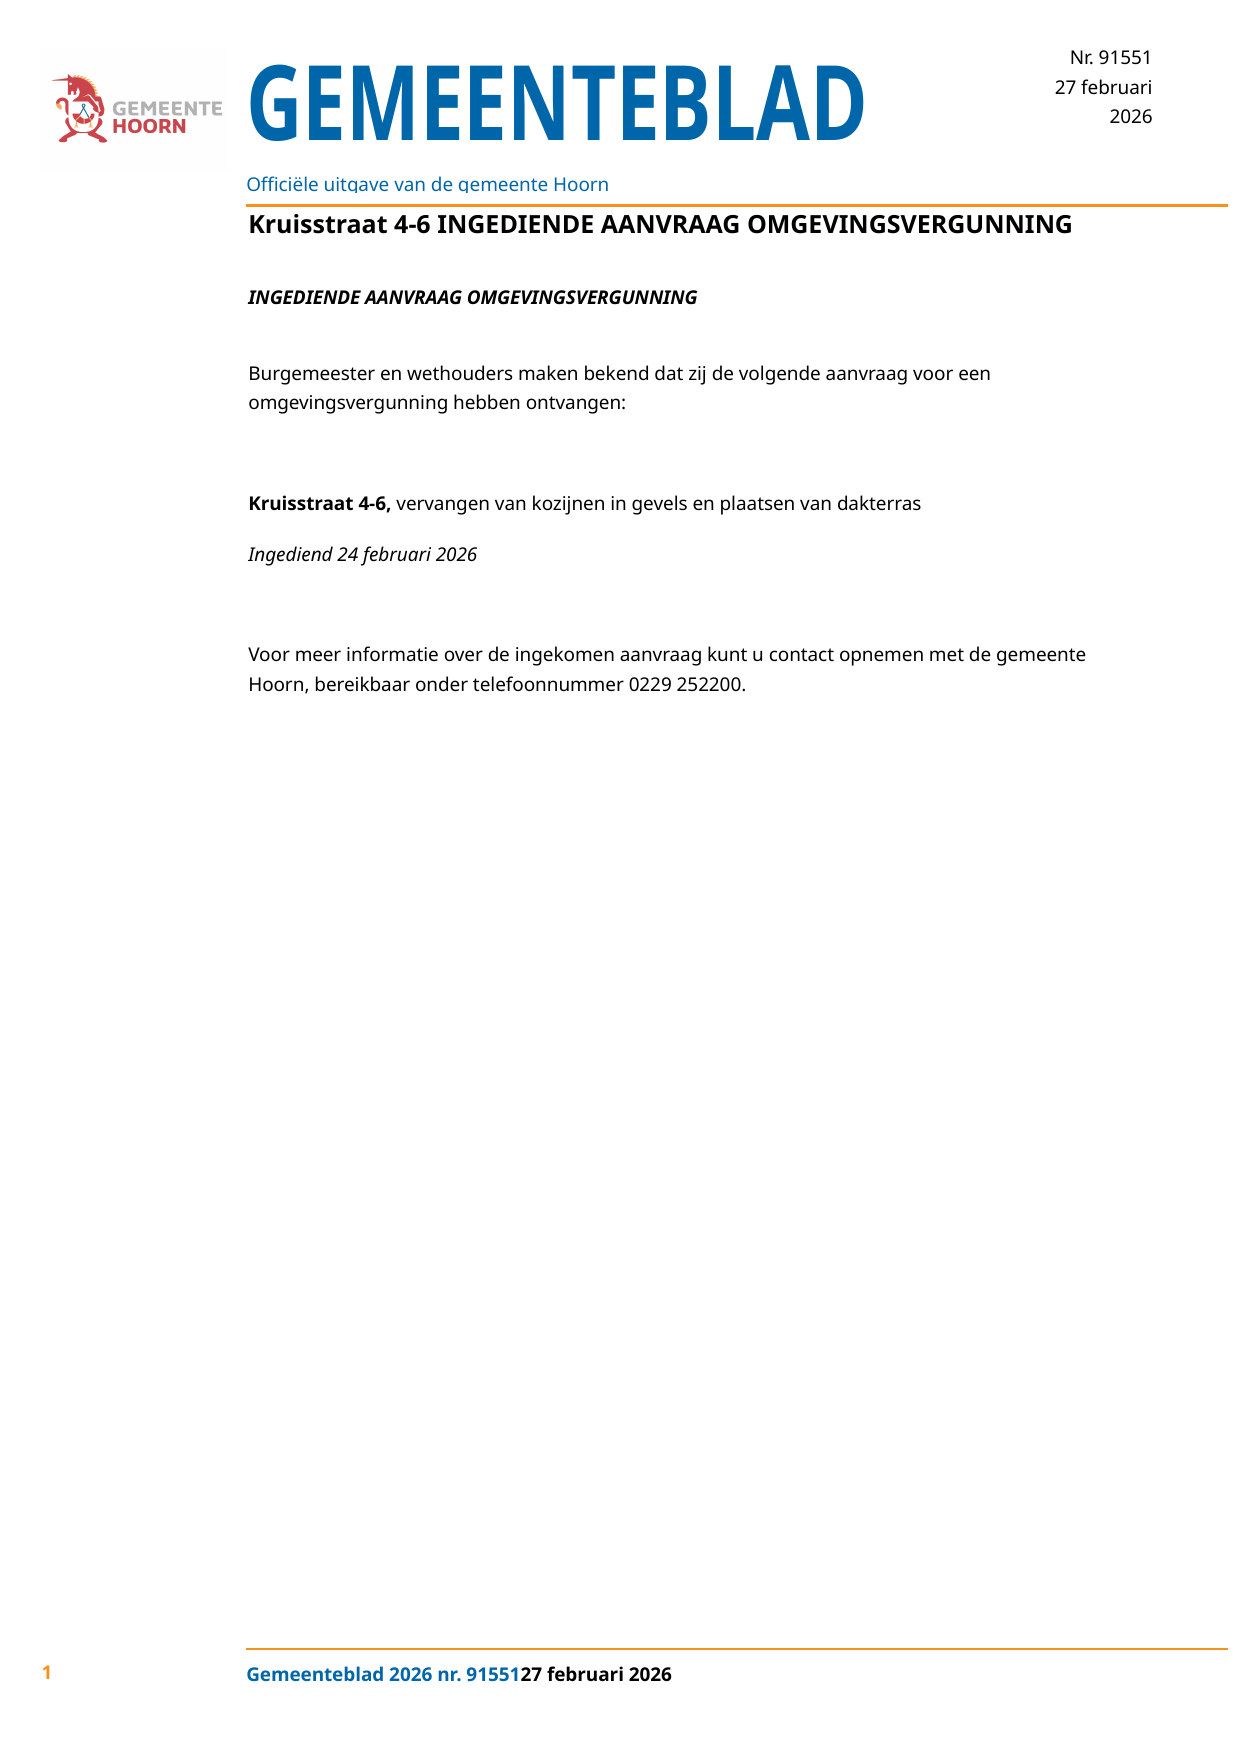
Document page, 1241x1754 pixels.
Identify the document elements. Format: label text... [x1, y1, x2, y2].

text Kruisstraat 4-6 INGEDIENDE AANVRAAG OMGEVINGSVERGUNNING [248, 207, 1152, 241]
text Burgemeester en wethouders maken bekend dat zij de volgende aanvraag voor een omgevingsvergunning hebben ontvangen: [248, 360, 1152, 415]
text Voor meer informatie over de ingekomen aanvraag kunt u contact opnemen met de gemeente Hoorn, bereikbaar onder telefoonnummer 0229 252200. [248, 642, 1152, 697]
text INGEDIENDE AANVRAAG OMGEVINGSVERGUNNING [248, 284, 1152, 309]
text Kruisstraat 4-6, vervangen van kozijnen in gevels en plaatsen van dakterras [248, 490, 1152, 516]
picture [41, 47, 231, 172]
text Ingediend 24 februari 2026 [248, 541, 1152, 567]
